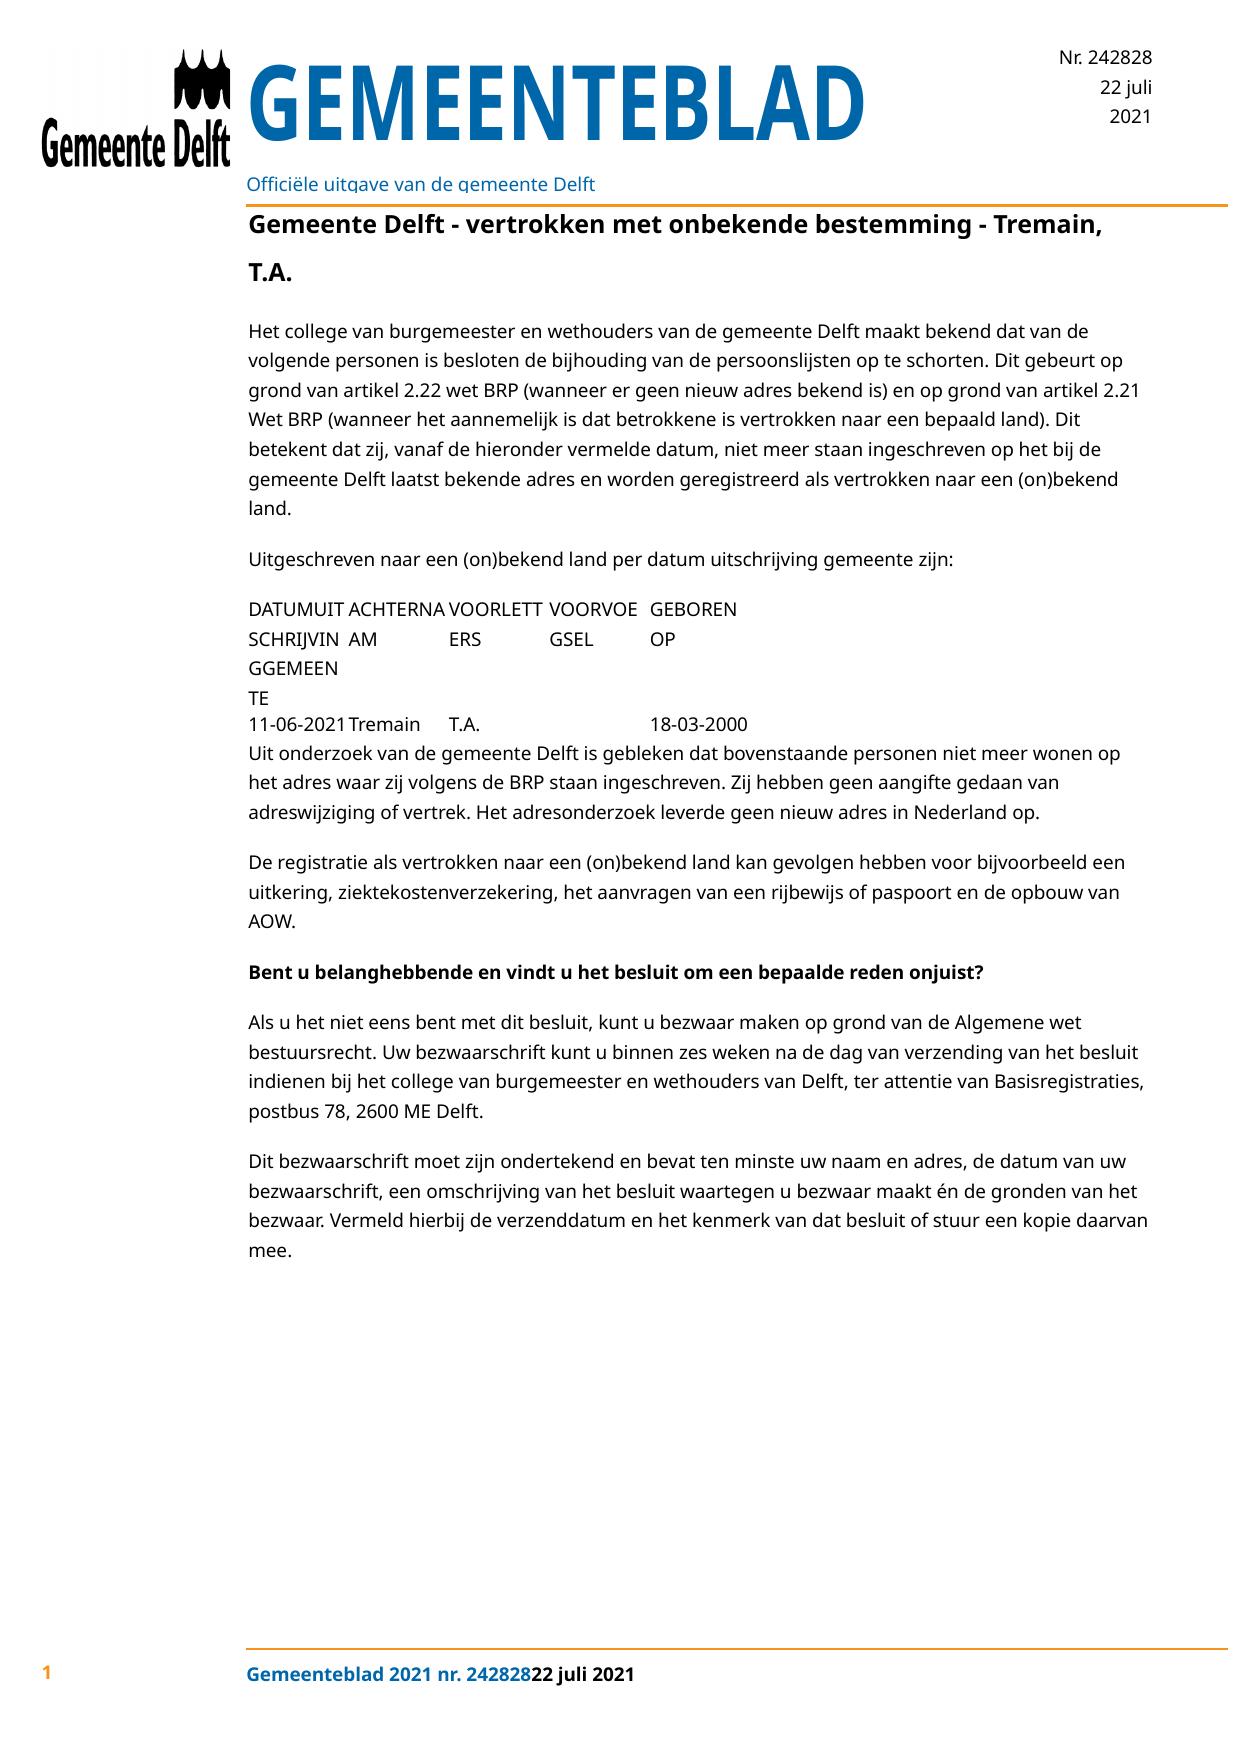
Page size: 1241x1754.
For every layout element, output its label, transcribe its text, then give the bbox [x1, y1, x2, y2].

text Het college van burgemeester en wethouders van de gemeente Delft maakt bekend dat van de volgende personen is besloten de bijhouding van de persoonslijsten op te schorten. Dit gebeurt op grond van artikel 2.22 wet BRP (wanneer er geen nieuw adres bekend is) en op grond van artikel 2.21 Wet BRP (wanneer het aannemelijk is dat betrokkene is vertrokken naar een bepaald land). Dit betekent dat zij, vanaf de hieronder vermelde datum, niet meer staan ingeschreven op het bij de gemeente Delft laatst bekende adres en worden geregistreerd als vertrokken naar een (on)bekend land. [248, 318, 1152, 521]
table_header VOORVOEGSEL [549, 596, 649, 711]
table_header VOORLETTERS [449, 596, 549, 711]
table_cell Tremain [348, 711, 449, 737]
text De registratie als vertrokken naar een (on)bekend land kan gevolgen hebben voor bijvoorbeeld een uitkering, ziektekostenverzekering, het aanvragen van een rijbewijs of paspoort en de opbouw van AOW. [248, 849, 1152, 934]
table_cell T.A. [449, 711, 549, 737]
text Uit onderzoek van de gemeente Delft is gebleken dat bovenstaande personen niet meer wonen op het adres waar zij volgens de BRP staan ingeschreven. Zij hebben geen aangifte gedaan van adreswijziging of vertrek. Het adresonderzoek leverde geen nieuw adres in Nederland op. [248, 740, 1152, 825]
table_header DATUMUITSCHRIJVINGGEMEENTE [248, 596, 348, 711]
picture [41, 47, 231, 172]
text Gemeente Delft - vertrokken met onbekende bestemming - Tremain, T.A. [248, 207, 1152, 288]
table_cell 11-06-2021 [248, 711, 348, 737]
table_header GEBOREN OP [650, 596, 750, 711]
text Dit bezwaarschrift moet zijn ondertekend en bevat ten minste uw naam en adres, de datum van uw bezwaarschrift, een omschrijving van het besluit waartegen u bezwaar maakt én de gronden van het bezwaar. Vermeld hierbij de verzenddatum en het kenmerk van dat besluit of stuur een kopie daarvan mee. [248, 1148, 1152, 1263]
text Uitgeschreven naar een (on)bekend land per datum uitschrijving gemeente zijn: [248, 546, 1152, 572]
table_header ACHTERNAAM [348, 596, 449, 711]
text Als u het niet eens bent met dit besluit, kunt u bezwaar maken op grond van de Algemene wet bestuursrecht. Uw bezwaarschrift kunt u binnen zes weken na de dag van verzending van het besluit indienen bij het college van burgemeester en wethouders van Delft, ter attentie van Basisregistraties, postbus 78, 2600 ME Delft. [248, 1009, 1152, 1124]
table_cell [549, 711, 649, 737]
table_cell 18-03-2000 [650, 711, 750, 737]
text Bent u belanghebbende en vindt u het besluit om een bepaalde reden onjuist? [248, 959, 1152, 985]
